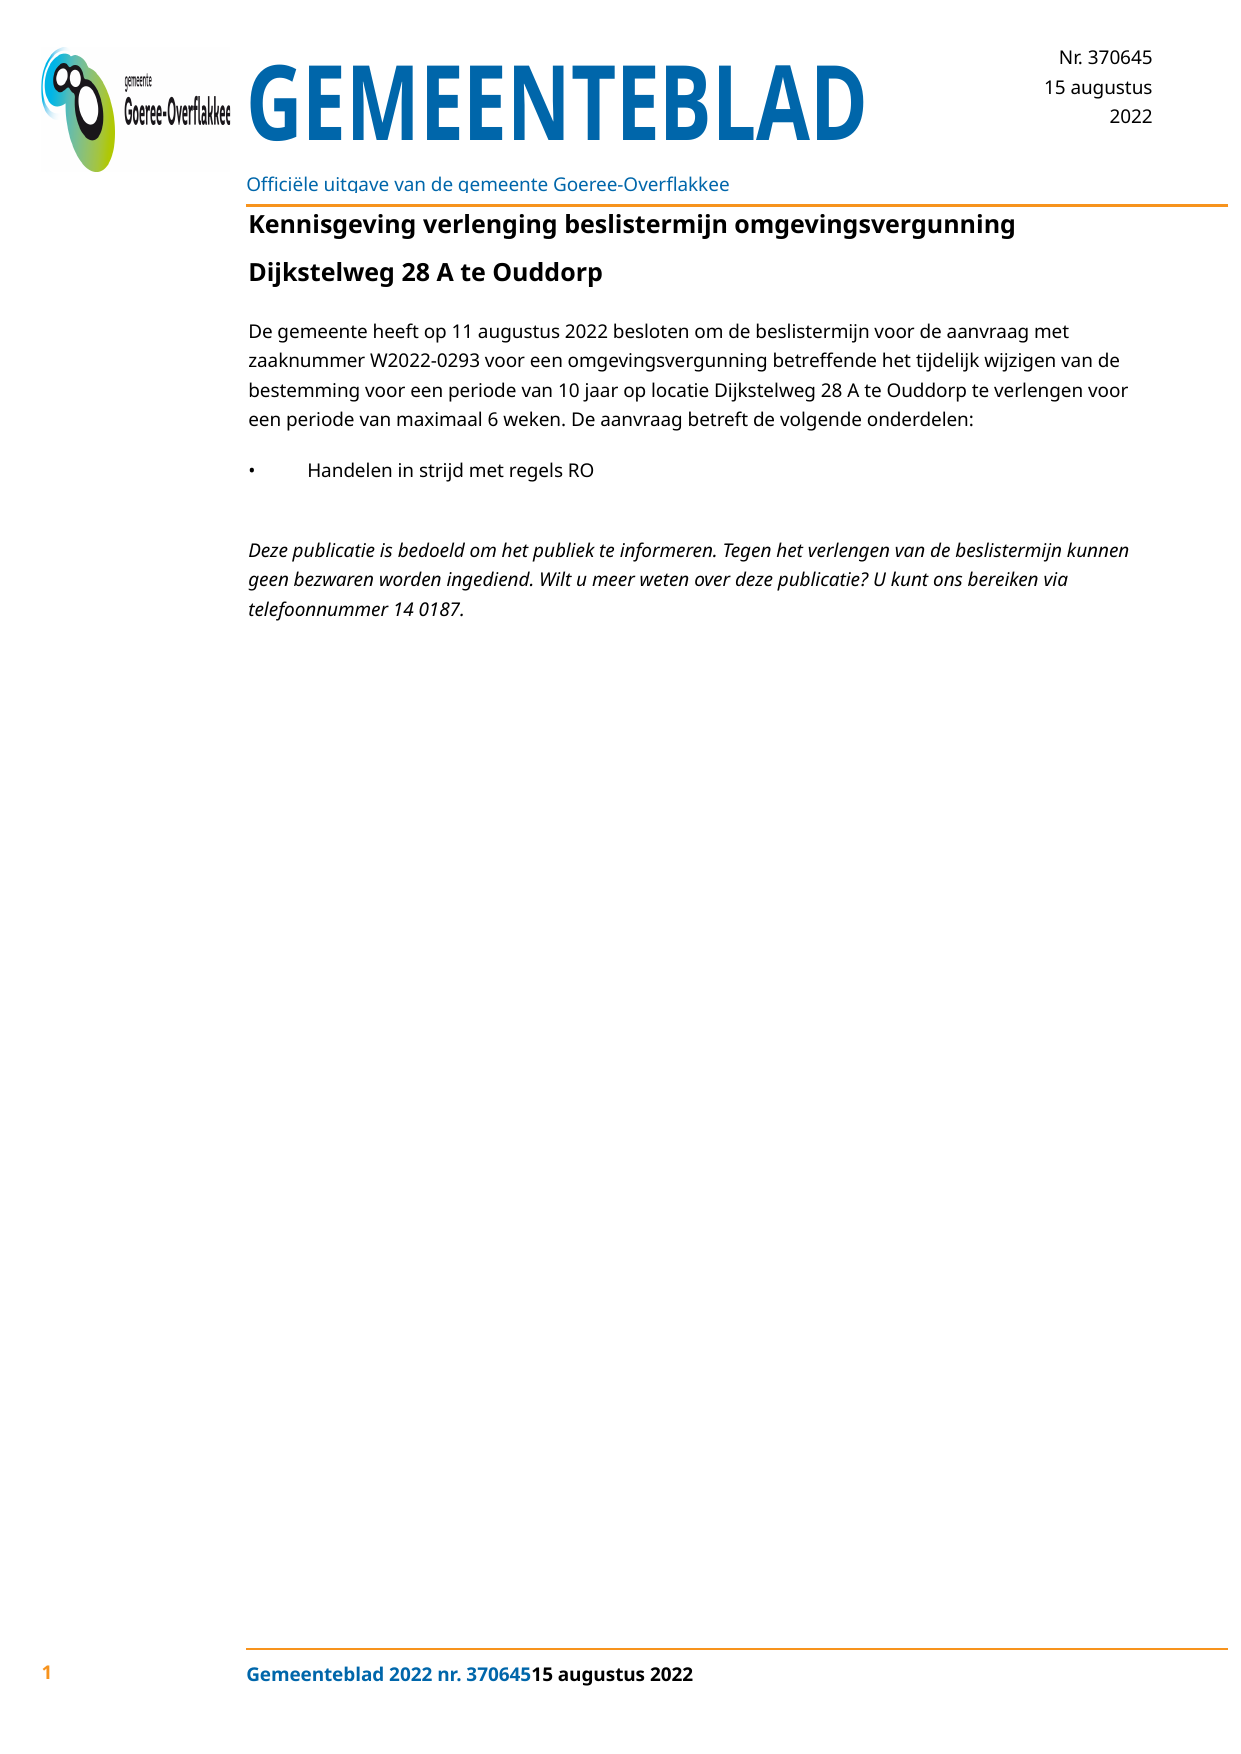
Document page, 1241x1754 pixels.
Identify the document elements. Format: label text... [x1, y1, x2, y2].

text De gemeente heeft op 11 augustus 2022 besloten om de beslistermijn voor de aanvraag met zaaknummer W2022-0293 voor een omgevingsvergunning betreffende het tijdelijk wijzigen van de bestemming voor een periode van 10 jaar op locatie Dijkstelweg 28 A te Ouddorp te verlengen voor een periode van maximaal 6 weken. De aanvraag betreft de volgende onderdelen: [248, 318, 1152, 432]
text Deze publicatie is bedoeld om het publiek te informeren. Tegen het verlengen van de beslistermijn kunnen geen bezwaren worden ingediend. Wilt u meer weten over deze publicatie? U kunt ons bereiken via telefoonnummer 14 0187. [248, 537, 1152, 622]
text Kennisgeving verlenging beslistermijn omgevingsvergunning Dijkstelweg 28 A te Ouddorp [248, 207, 1152, 288]
list Handelen in strijd met regels RO [248, 457, 1152, 483]
picture [41, 47, 231, 172]
